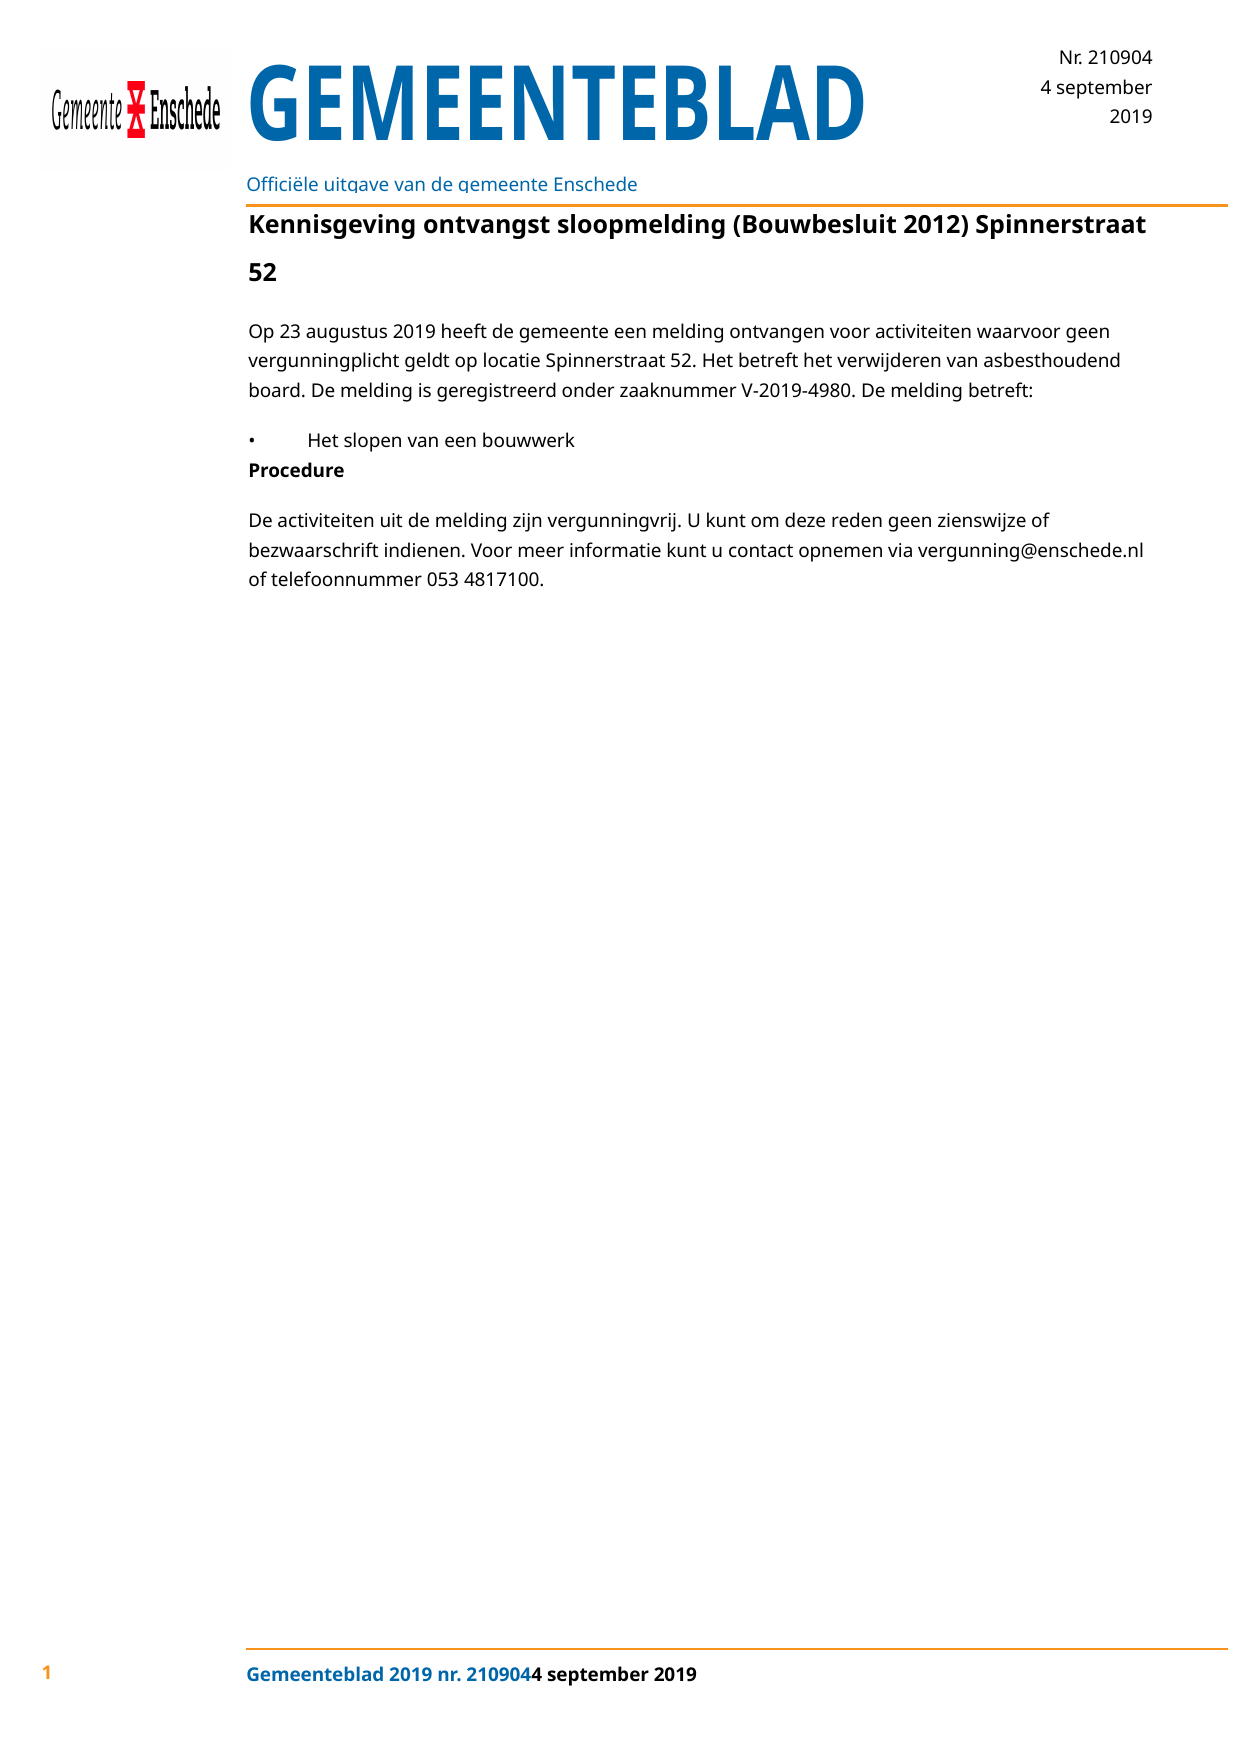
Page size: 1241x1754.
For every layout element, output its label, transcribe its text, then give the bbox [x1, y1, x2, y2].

list Het slopen van een bouwwerk [248, 427, 1152, 453]
text De activiteiten uit de melding zijn vergunningvrij. U kunt om deze reden geen zienswijze of bezwaarschrift indienen. Voor meer informatie kunt u contact opnemen via vergunning@enschede.nl of telefoonnummer 053 4817100. [248, 507, 1152, 592]
text Kennisgeving ontvangst sloopmelding (Bouwbesluit 2012) Spinnerstraat 52 [248, 207, 1152, 288]
text Procedure [248, 457, 1152, 483]
picture [41, 47, 231, 172]
text Op 23 augustus 2019 heeft de gemeente een melding ontvangen voor activiteiten waarvoor geen vergunningplicht geldt op locatie Spinnerstraat 52. Het betreft het verwijderen van asbesthoudend board. De melding is geregistreerd onder zaaknummer V-2019-4980. De melding betreft: [248, 318, 1152, 403]
